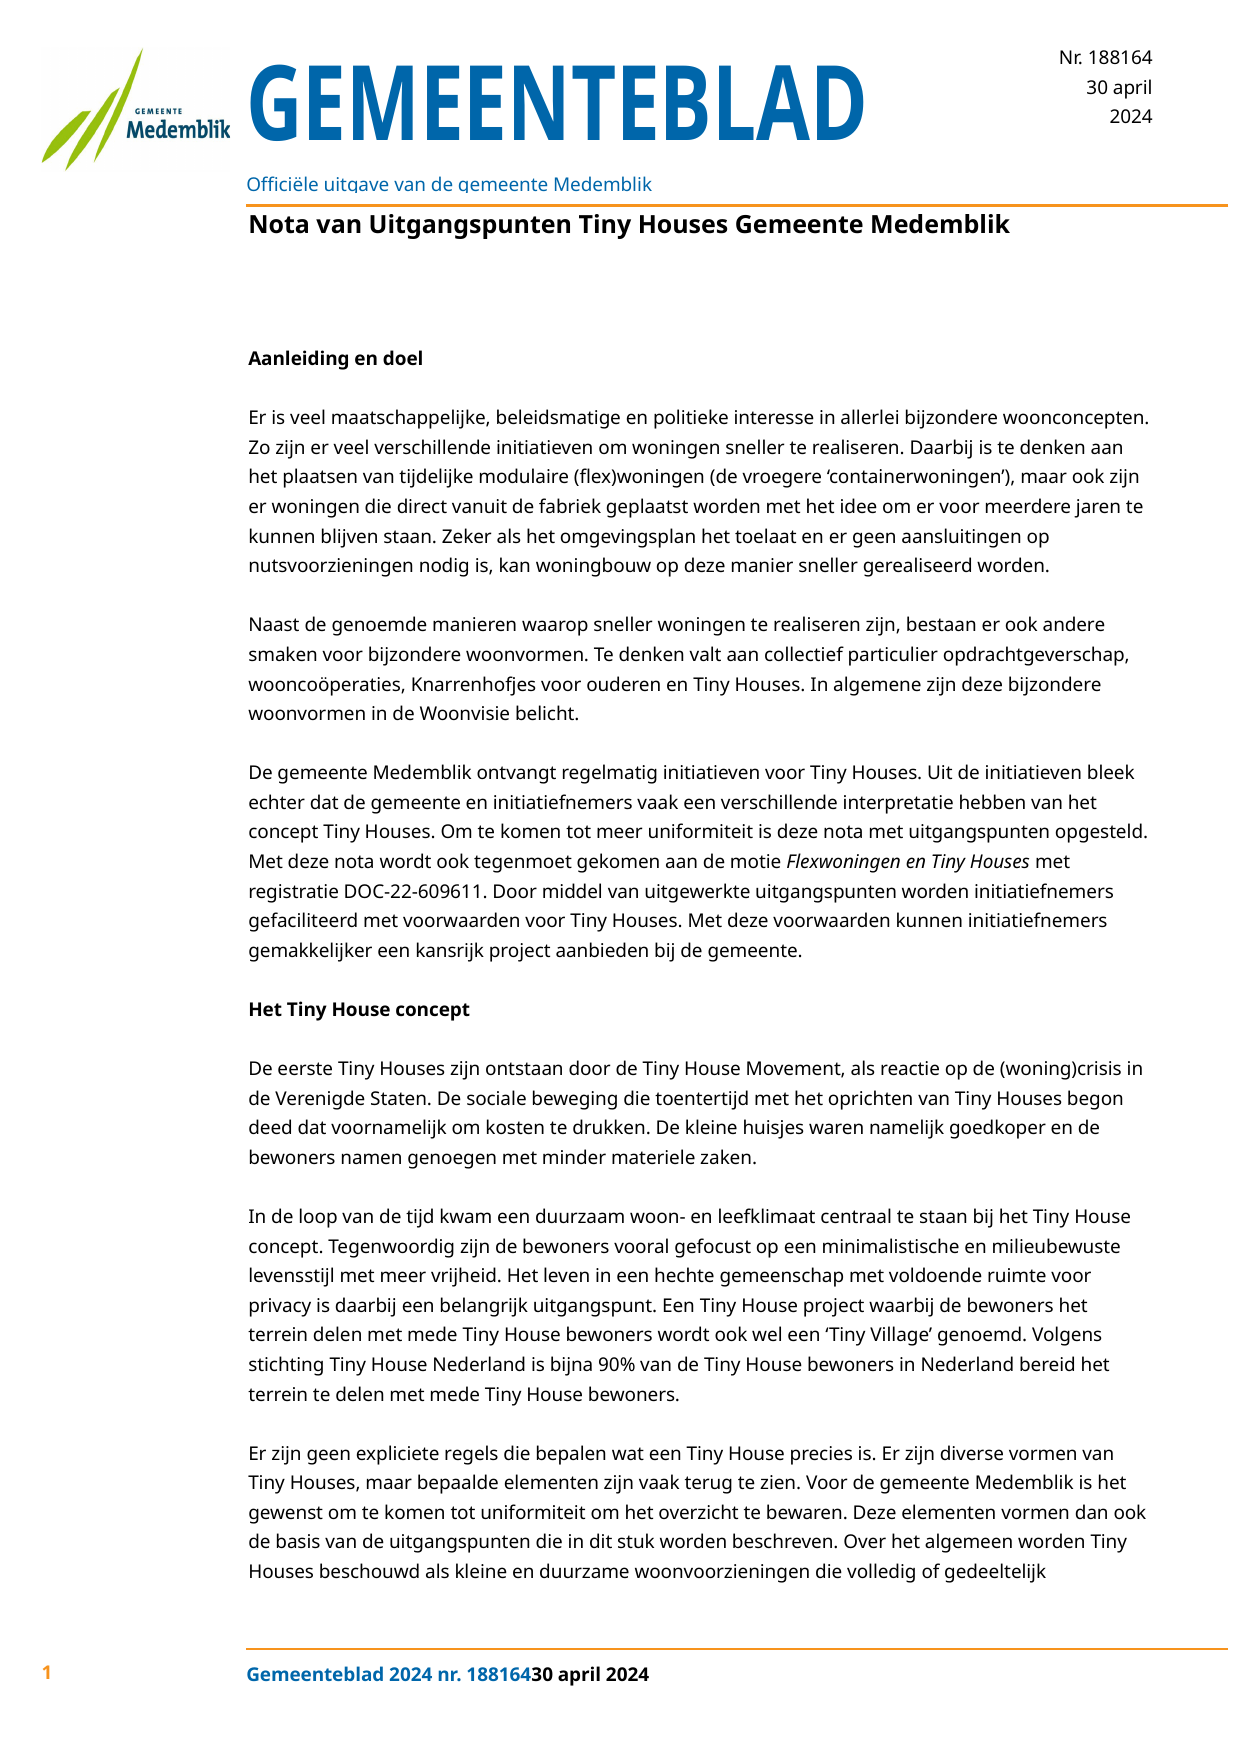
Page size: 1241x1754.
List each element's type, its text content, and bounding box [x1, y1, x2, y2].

text Aanleiding en doel [248, 345, 1152, 371]
text In de loop van de tijd kwam een duurzaam woon- en leefklimaat centraal te staan bij het Tiny House concept. Tegenwoordig zijn de bewoners vooral gefocust op een minimalistische en milieubewuste levensstijl met meer vrijheid. Het leven in een hechte gemeenschap met voldoende ruimte voor privacy is daarbij een belangrijk uitgangspunt. Een Tiny House project waarbij de bewoners het terrein delen met mede Tiny House bewoners wordt ook wel een ‘Tiny Village’ genoemd. Volgens stichting Tiny House Nederland is bijna 90% van de Tiny House bewoners in Nederland bereid het terrein te delen met mede Tiny House bewoners. [248, 1203, 1152, 1406]
text Er is veel maatschappelijke, beleidsmatige en politieke interesse in allerlei bijzondere woonconcepten. Zo zijn er veel verschillende initiatieven om woningen sneller te realiseren. Daarbij is te denken aan het plaatsen van tijdelijke modulaire (flex)woningen (de vroegere ‘containerwoningen’), maar ook zijn er woningen die direct vanuit de fabriek geplaatst worden met het idee om er voor meerdere jaren te kunnen blijven staan. Zeker als het omgevingsplan het toelaat en er geen aansluitingen op nutsvoorzieningen nodig is, kan woningbouw op deze manier sneller gerealiseerd worden. [248, 404, 1152, 578]
text De gemeente Medemblik ontvangt regelmatig initiatieven voor Tiny Houses. Uit de initiatieven bleek echter dat de gemeente en initiatiefnemers vaak een verschillende interpretatie hebben van het concept Tiny Houses. Om te komen tot meer uniformiteit is deze nota met uitgangspunten opgesteld. Met deze nota wordt ook tegenmoet gekomen aan de motie Flexwoningen en Tiny Houses met registratie DOC-22-609611. Door middel van uitgewerkte uitgangspunten worden initiatiefnemers gefaciliteerd met voorwaarden voor Tiny Houses. Met deze voorwaarden kunnen initiatiefnemers gemakkelijker een kansrijk project aanbieden bij de gemeente. [248, 759, 1152, 963]
picture [41, 47, 231, 172]
text Naast de genoemde manieren waarop sneller woningen te realiseren zijn, bestaan er ook andere smaken voor bijzondere woonvormen. Te denken valt aan collectief particulier opdrachtgeverschap, wooncoöperaties, Knarrenhofjes voor ouderen en Tiny Houses. In algemene zijn deze bijzondere woonvormen in de Woonvisie belicht. [248, 612, 1152, 726]
text Het Tiny House concept [248, 996, 1152, 1022]
text Er zijn geen expliciete regels die bepalen wat een Tiny House precies is. Er zijn diverse vormen van Tiny Houses, maar bepaalde elementen zijn vaak terug te zien. Voor de gemeente Medemblik is het gewenst om te komen tot uniformiteit om het overzicht te bewaren. Deze elementen vormen dan ook de basis van de uitgangspunten die in dit stuk worden beschreven. Over het algemeen worden Tiny Houses beschouwd als kleine en duurzame woonvoorzieningen die volledig of gedeeltelijk [248, 1440, 1152, 1584]
text Nota van Uitgangspunten Tiny Houses Gemeente Medemblik [248, 207, 1152, 241]
text De eerste Tiny Houses zijn ontstaan door de Tiny House Movement, als reactie op de (woning)crisis in de Verenigde Staten. De sociale beweging die toentertijd met het oprichten van Tiny Houses begon deed dat voornamelijk om kosten te drukken. De kleine huisjes waren namelijk goedkoper en de bewoners namen genoegen met minder materiele zaken. [248, 1055, 1152, 1170]
